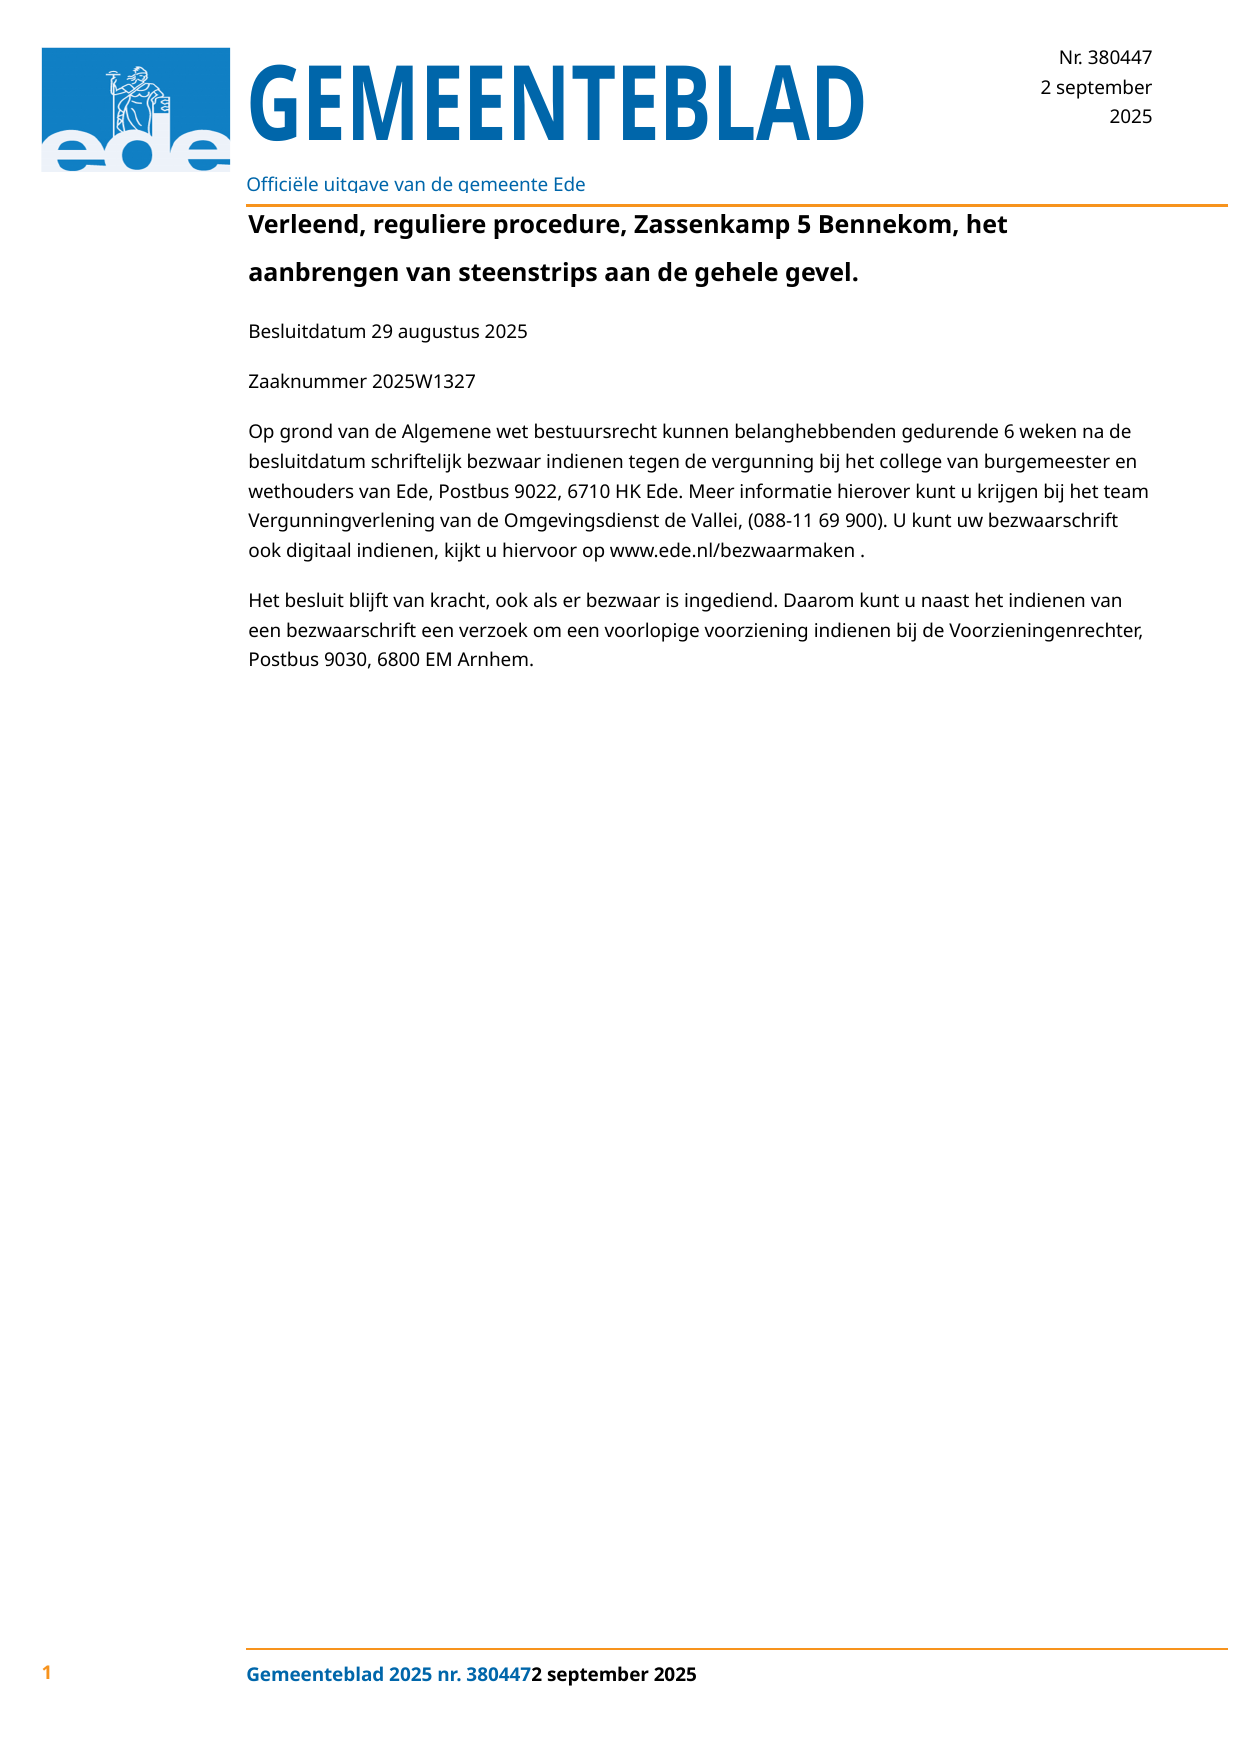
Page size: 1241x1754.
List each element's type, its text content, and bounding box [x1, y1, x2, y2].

picture [41, 47, 231, 172]
text Besluitdatum 29 augustus 2025 [248, 318, 1152, 344]
text Het besluit blijft van kracht, ook als er bezwaar is ingediend. Daarom kunt u naast het indienen van een bezwaarschrift een verzoek om een voorlopige voorziening indienen bij de Voorzieningenrechter, Postbus 9030, 6800 EM Arnhem. [248, 587, 1152, 672]
text Zaaknummer 2025W1327 [248, 368, 1152, 394]
text Verleend, reguliere procedure, Zassenkamp 5 Bennekom, het aanbrengen van steenstrips aan de gehele gevel. [248, 207, 1152, 288]
text Op grond van de Algemene wet bestuursrecht kunnen belanghebbenden gedurende 6 weken na de besluitdatum schriftelijk bezwaar indienen tegen de vergunning bij het college van burgemeester en wethouders van Ede, Postbus 9022, 6710 HK Ede. Meer informatie hierover kunt u krijgen bij het team Vergunningverlening van de Omgevingsdienst de Vallei, (088-11 69 900). U kunt uw bezwaarschrift ook digitaal indienen, kijkt u hiervoor op www.ede.nl/bezwaarmaken . [248, 419, 1152, 563]
